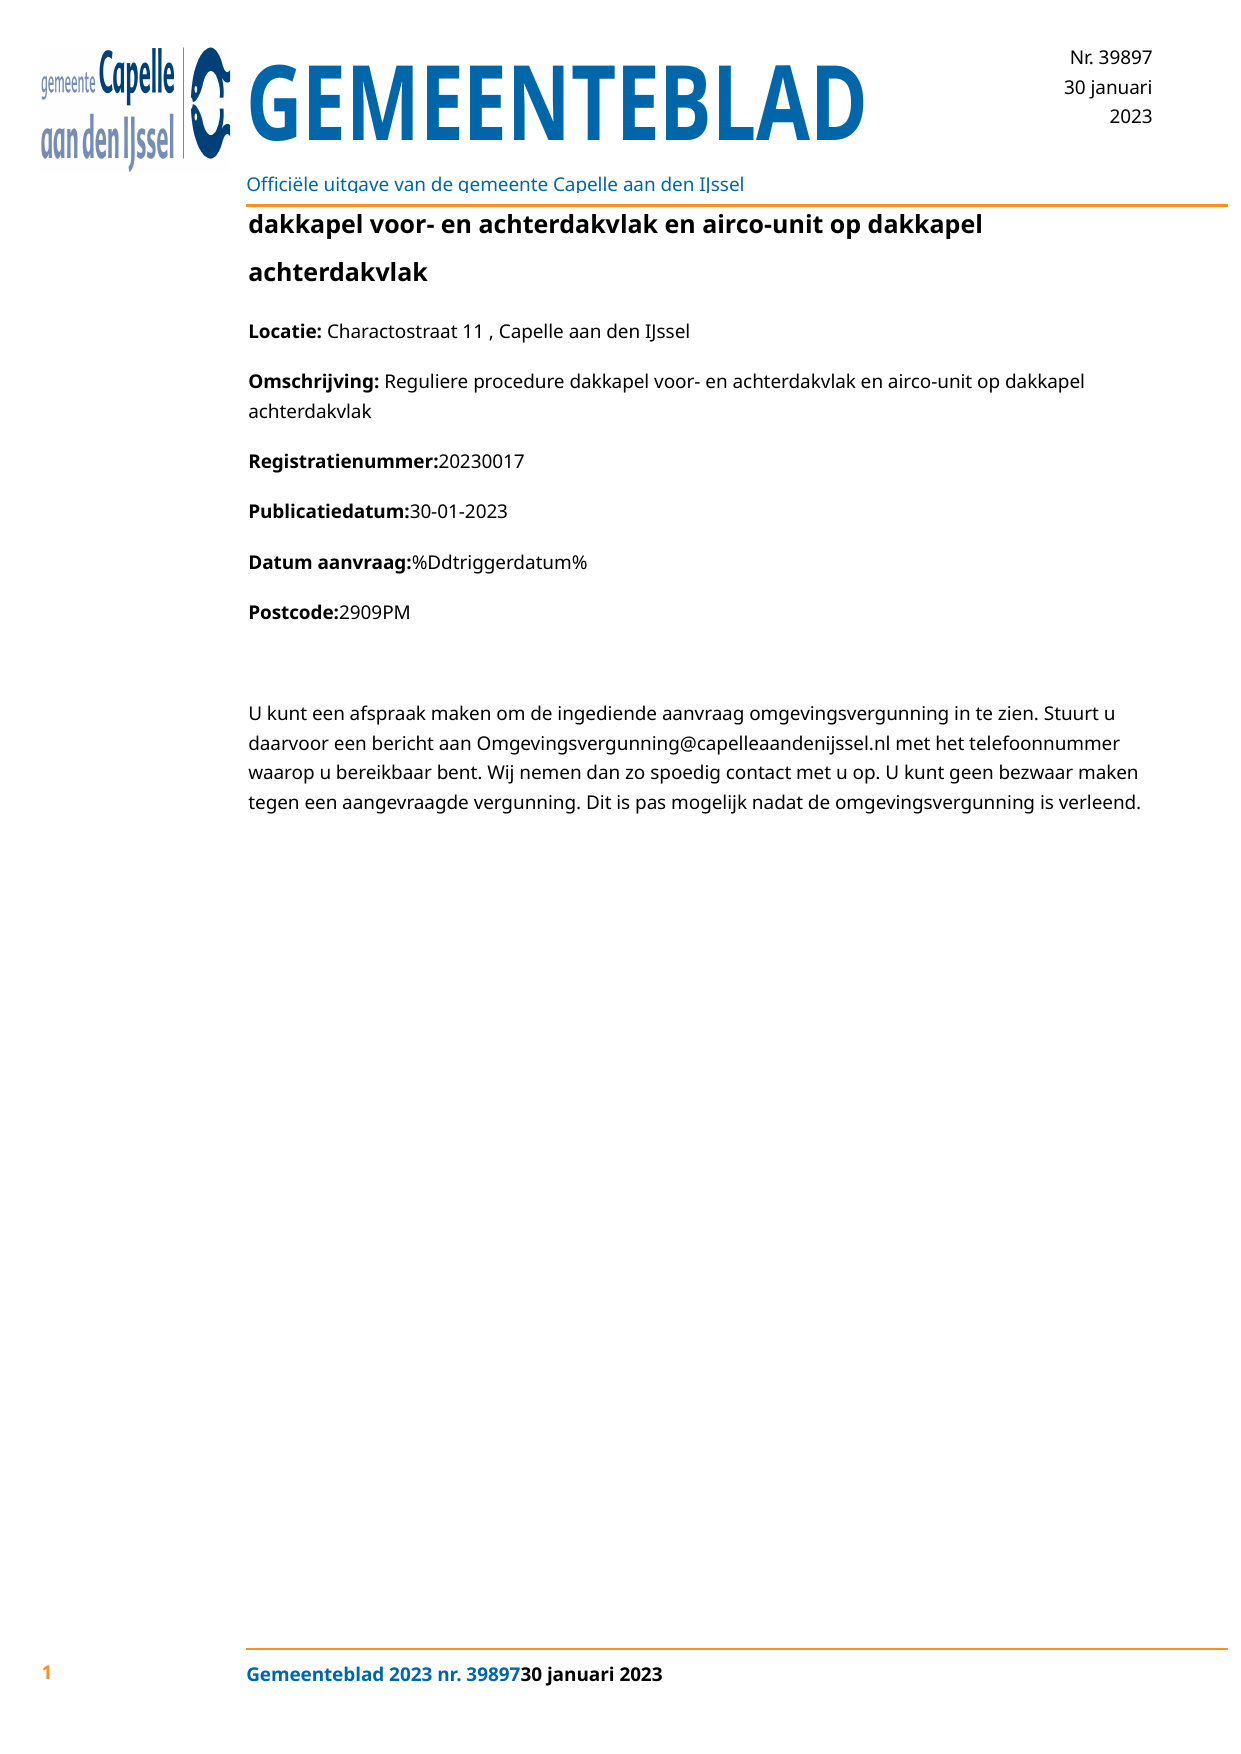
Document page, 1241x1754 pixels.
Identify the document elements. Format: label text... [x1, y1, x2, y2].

text Datum aanvraag:%Ddtriggerdatum% [248, 549, 1152, 575]
picture [41, 47, 231, 172]
text Registratienummer:20230017 [248, 448, 1152, 474]
text Publicatiedatum:30-01-2023 [248, 499, 1152, 524]
text Locatie: Charactostraat 11 , Capelle aan den IJssel [248, 318, 1152, 344]
text Postcode:2909PM [248, 599, 1152, 625]
text Omschrijving: Reguliere procedure dakkapel voor- en achterdakvlak en airco-unit op dakkapel achterdakvlak [248, 368, 1152, 424]
text dakkapel voor- en achterdakvlak en airco-unit op dakkapel achterdakvlak [248, 207, 1152, 288]
text U kunt een afspraak maken om de ingediende aanvraag omgevingsvergunning in te zien. Stuurt u daarvoor een bericht aan Omgevingsvergunning@capelleaandenijssel.nl met het telefoonnummer waarop u bereikbaar bent. Wij nemen dan zo spoedig contact met u op. U kunt geen bezwaar maken tegen een aangevraagde vergunning. Dit is pas mogelijk nadat de omgevingsvergunning is verleend. [248, 700, 1152, 815]
